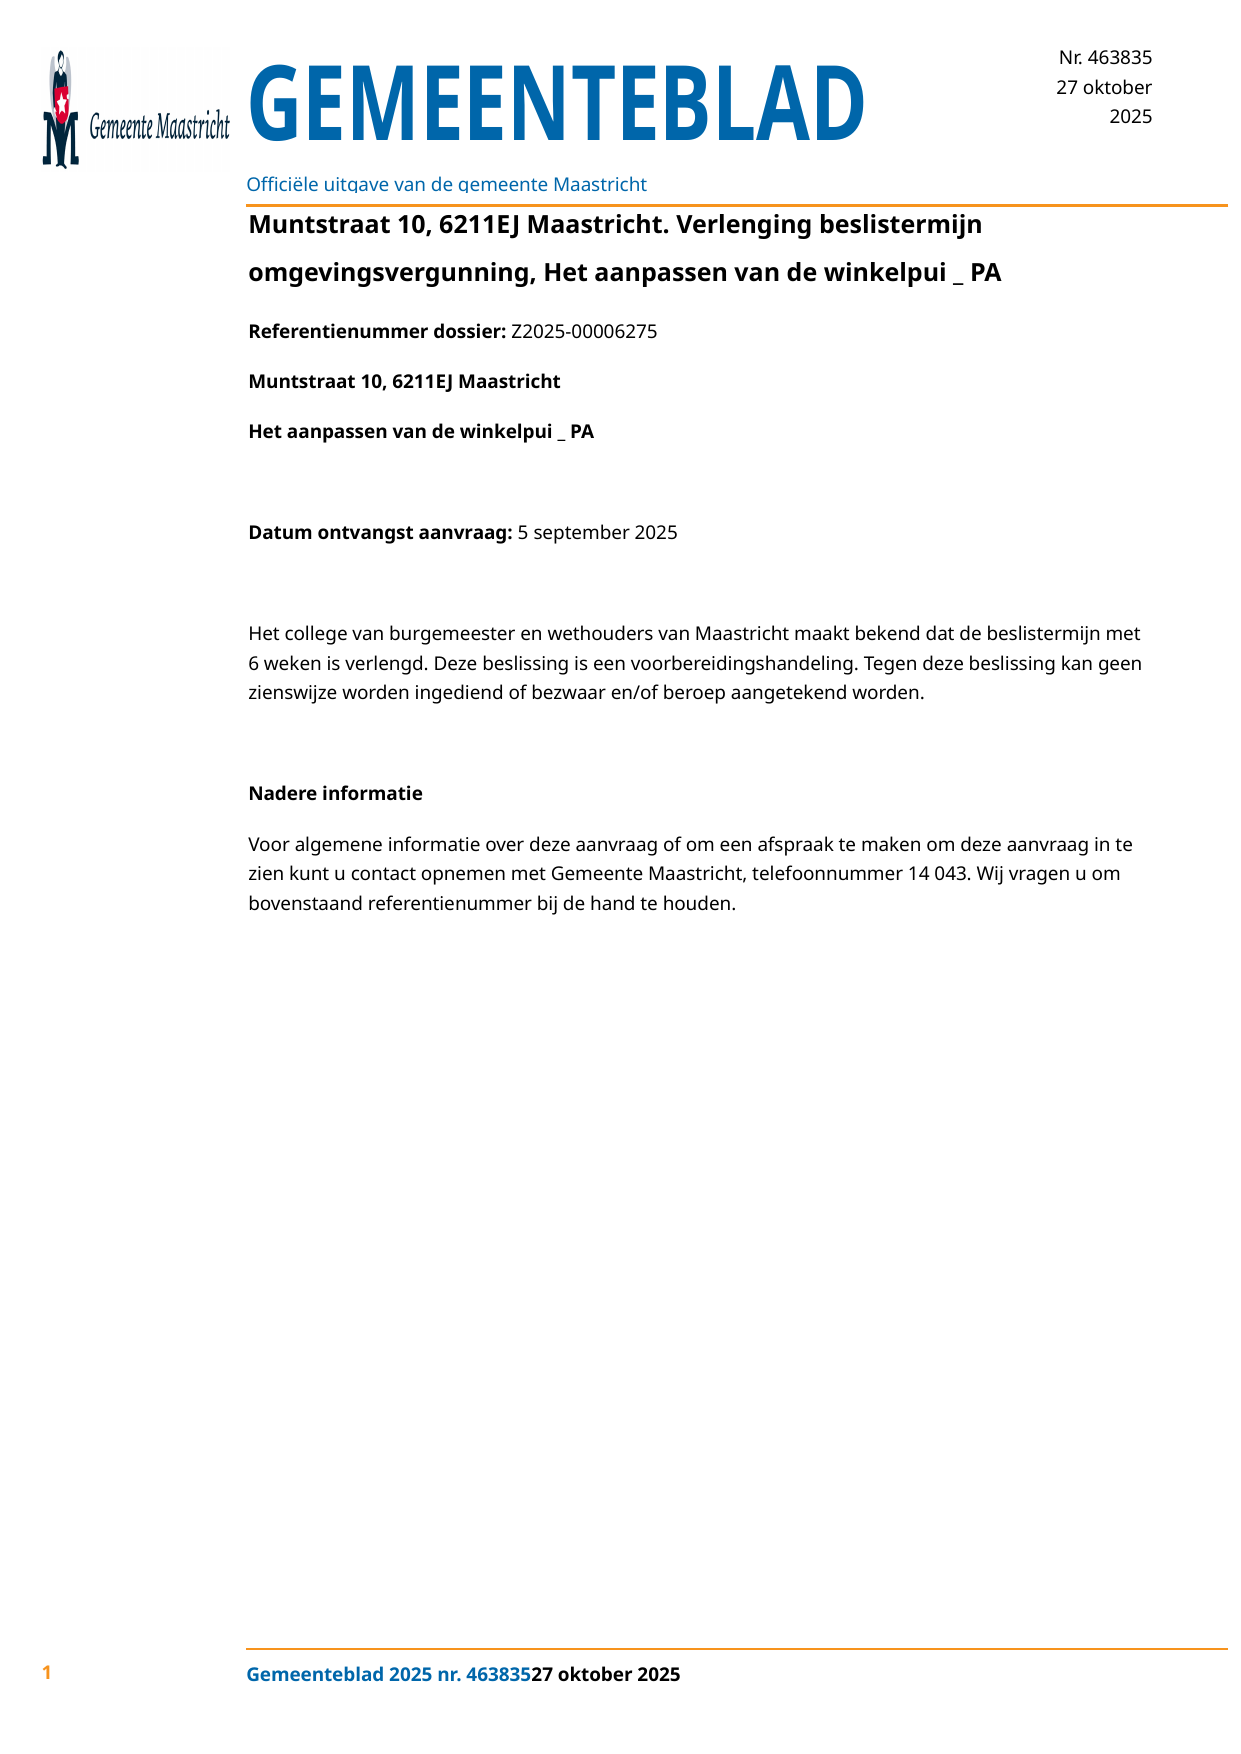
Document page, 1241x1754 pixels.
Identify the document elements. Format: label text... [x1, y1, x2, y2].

text Muntstraat 10, 6211EJ Maastricht [248, 368, 1152, 394]
text Referentienummer dossier: Z2025-00006275 [248, 318, 1152, 344]
picture [41, 47, 231, 172]
text Datum ontvangst aanvraag: 5 september 2025 [248, 519, 1152, 545]
text Nadere informatie [248, 780, 1152, 806]
text Muntstraat 10, 6211EJ Maastricht. Verlenging beslistermijn omgevingsvergunning, Het aanpassen van de winkelpui _ PA [248, 207, 1152, 288]
text Het college van burgemeester en wethouders van Maastricht maakt bekend dat de beslistermijn met 6 weken is verlengd. Deze beslissing is een voorbereidingshandeling. Tegen deze beslissing kan geen zienswijze worden ingediend of bezwaar en/of beroep aangetekend worden. [248, 620, 1152, 705]
text Voor algemene informatie over deze aanvraag of om een afspraak te maken om deze aanvraag in te zien kunt u contact opnemen met Gemeente Maastricht, telefoonnummer 14 043. Wij vragen u om bovenstaand referentienummer bij de hand te houden. [248, 831, 1152, 916]
text Het aanpassen van de winkelpui _ PA [248, 419, 1152, 444]
